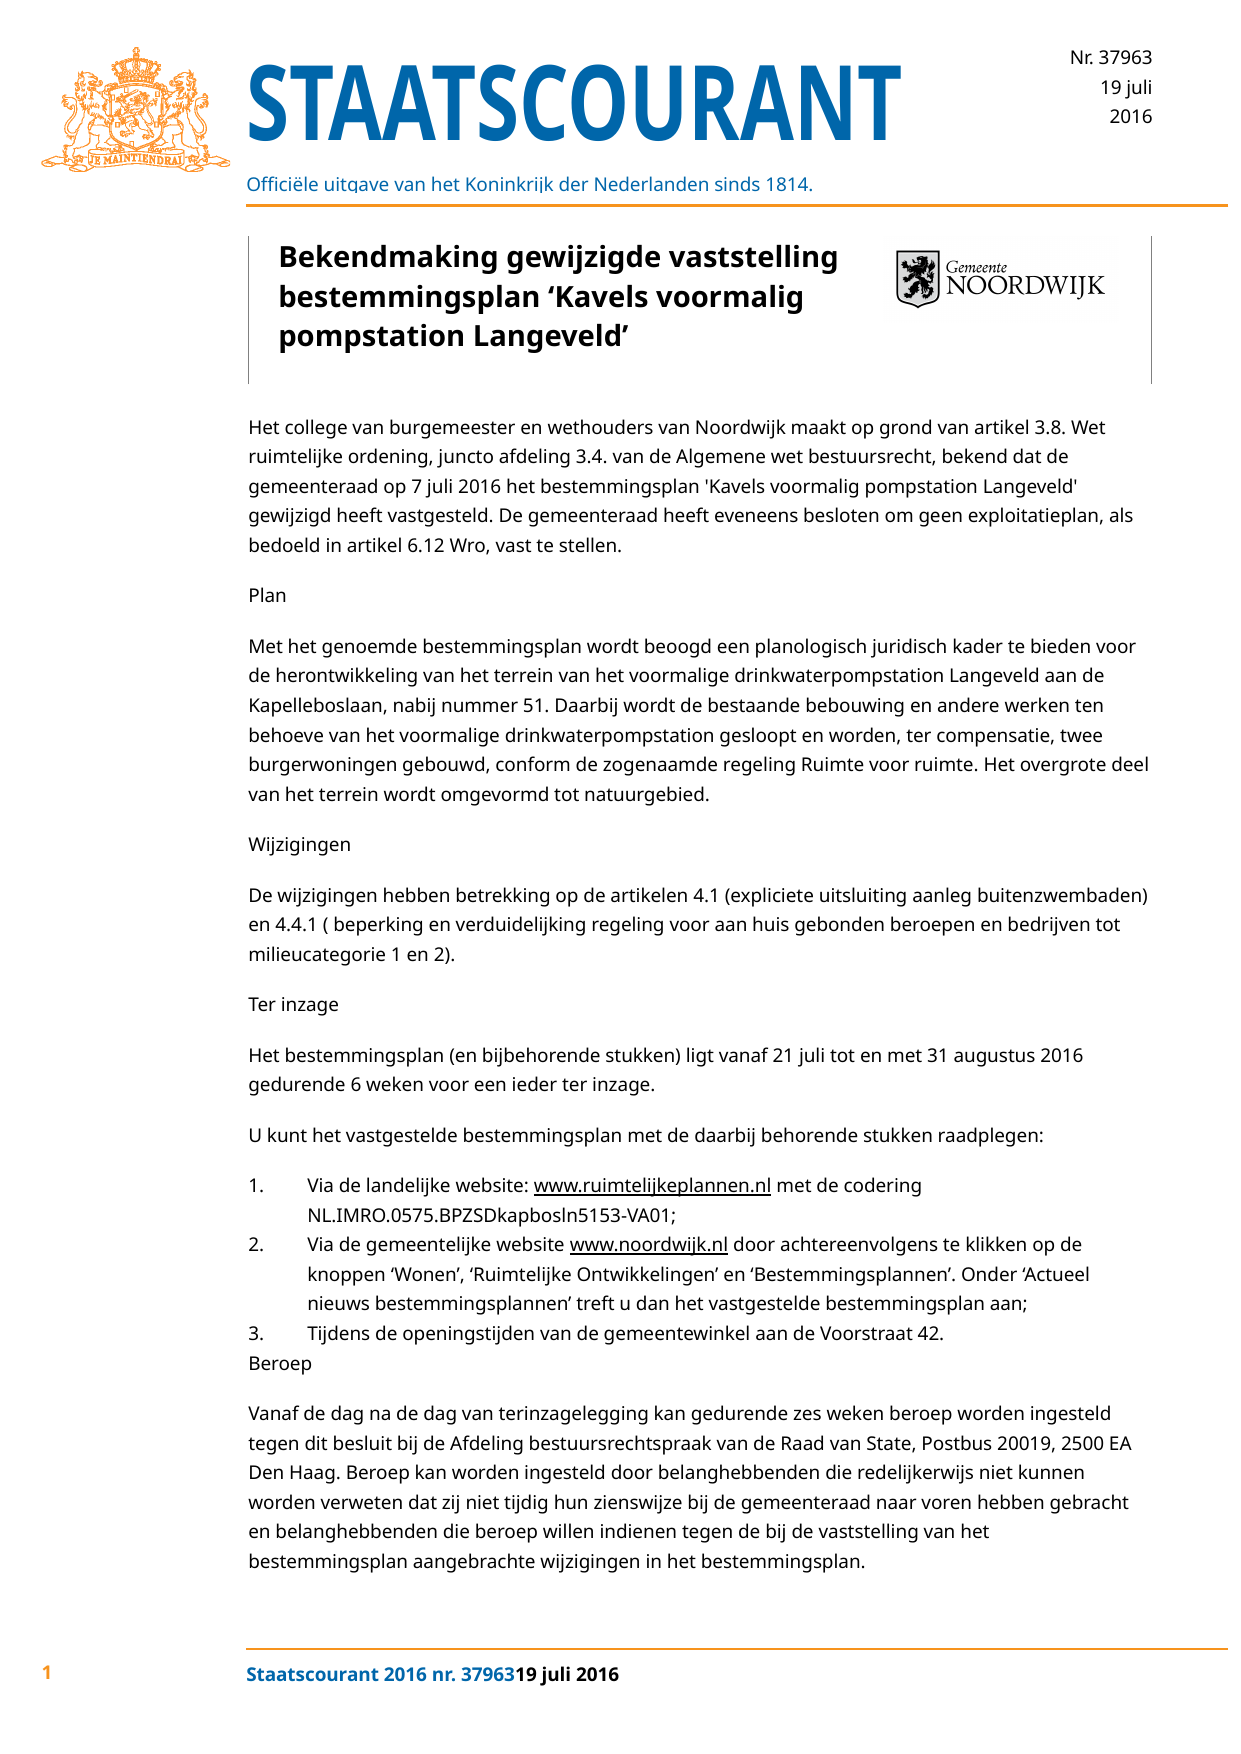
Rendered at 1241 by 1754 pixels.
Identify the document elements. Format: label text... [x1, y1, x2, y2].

list Via de landelijke website: www.ruimtelijkeplannen.nl met de codering NL.IMRO.0575.BPZSDkapbosln5153-VA01; [248, 1172, 1152, 1228]
text Het college van burgemeester en wethouders van Noordwijk maakt op grond van artikel 3.8. Wet ruimtelijke ordening, juncto afdeling 3.4. van de Algemene wet bestuursrecht, bekend dat de gemeenteraad op 7 juli 2016 het bestemmingsplan 'Kavels voormalig pompstation Langeveld' gewijzigd heeft vastgesteld. De gemeenteraad heeft eveneens besloten om geen exploitatieplan, als bedoeld in artikel 6.12 Wro, vast te stellen. [248, 414, 1152, 558]
text Met het genoemde bestemmingsplan wordt beoogd een planologisch juridisch kader te bieden voor de herontwikkeling van het terrein van het voormalige drinkwaterpompstation Langeveld aan de Kapelleboslaan, nabij nummer 51. Daarbij wordt de bestaande bebouwing en andere werken ten behoeve van het voormalige drinkwaterpompstation gesloopt en worden, ter compensatie, twee burgerwoningen gebouwd, conform de zogenaamde regeling Ruimte voor ruimte. Het overgrote deel van het terrein wordt omgevormd tot natuurgebied. [248, 633, 1152, 807]
text Plan [248, 583, 1152, 608]
list Tijdens de openingstijden van de gemeentewinkel aan de Voorstraat 42. [248, 1320, 1152, 1346]
list Via de gemeentelijke website www.noordwijk.nl door achtereenvolgens te klikken op de knoppen ‘Wonen’, ‘Ruimtelijke Ontwikkelingen’ en ‘Bestemmingsplannen’. Onder ‘Actueel nieuws bestemmingsplannen’ treft u dan het vastgestelde bestemmingsplan aan; [248, 1231, 1152, 1316]
text Vanaf de dag na de dag van terinzagelegging kan gedurende zes weken beroep worden ingesteld tegen dit besluit bij de Afdeling bestuursrechtspraak van de Raad van State, Postbus 20019, 2500 EA Den Haag. Beroep kan worden ingesteld door belanghebbenden die redelijkerwijs niet kunnen worden verweten dat zij niet tijdig hun zienswijze bij de gemeenteraad naar voren hebben gebracht en belanghebbenden die beroep willen indienen tegen de bij de vaststelling van het bestemmingsplan aangebrachte wijzigingen in het bestemmingsplan. [248, 1400, 1152, 1574]
text Ter inzage [248, 991, 1152, 1017]
table_header Bekendmaking gewijzigde vaststelling bestemmingsplan ‘Kavels voormalig pompstation Langeveld’ [249, 236, 850, 384]
table_header [850, 236, 882, 322]
text Beroep [248, 1350, 1152, 1376]
text Het bestemmingsplan (en bijbehorende stukken) ligt vanaf 21 juli tot en met 31 augustus 2016 gedurende 6 weken voor een ieder ter inzage. [248, 1042, 1152, 1097]
table_header [1119, 236, 1151, 322]
text U kunt het vastgestelde bestemmingsplan met de daarbij behorende stukken raadplegen: [248, 1122, 1152, 1148]
text Wijzigingen [248, 831, 1152, 857]
picture [882, 236, 1119, 323]
text De wijzigingen hebben betrekking op de artikelen 4.1 (expliciete uitsluiting aanleg buitenzwembaden) en 4.4.1 ( beperking en verduidelijking regeling voor aan huis gebonden beroepen en bedrijven tot milieucategorie 1 en 2). [248, 882, 1152, 967]
picture [41, 47, 231, 172]
table_header [850, 323, 1151, 384]
